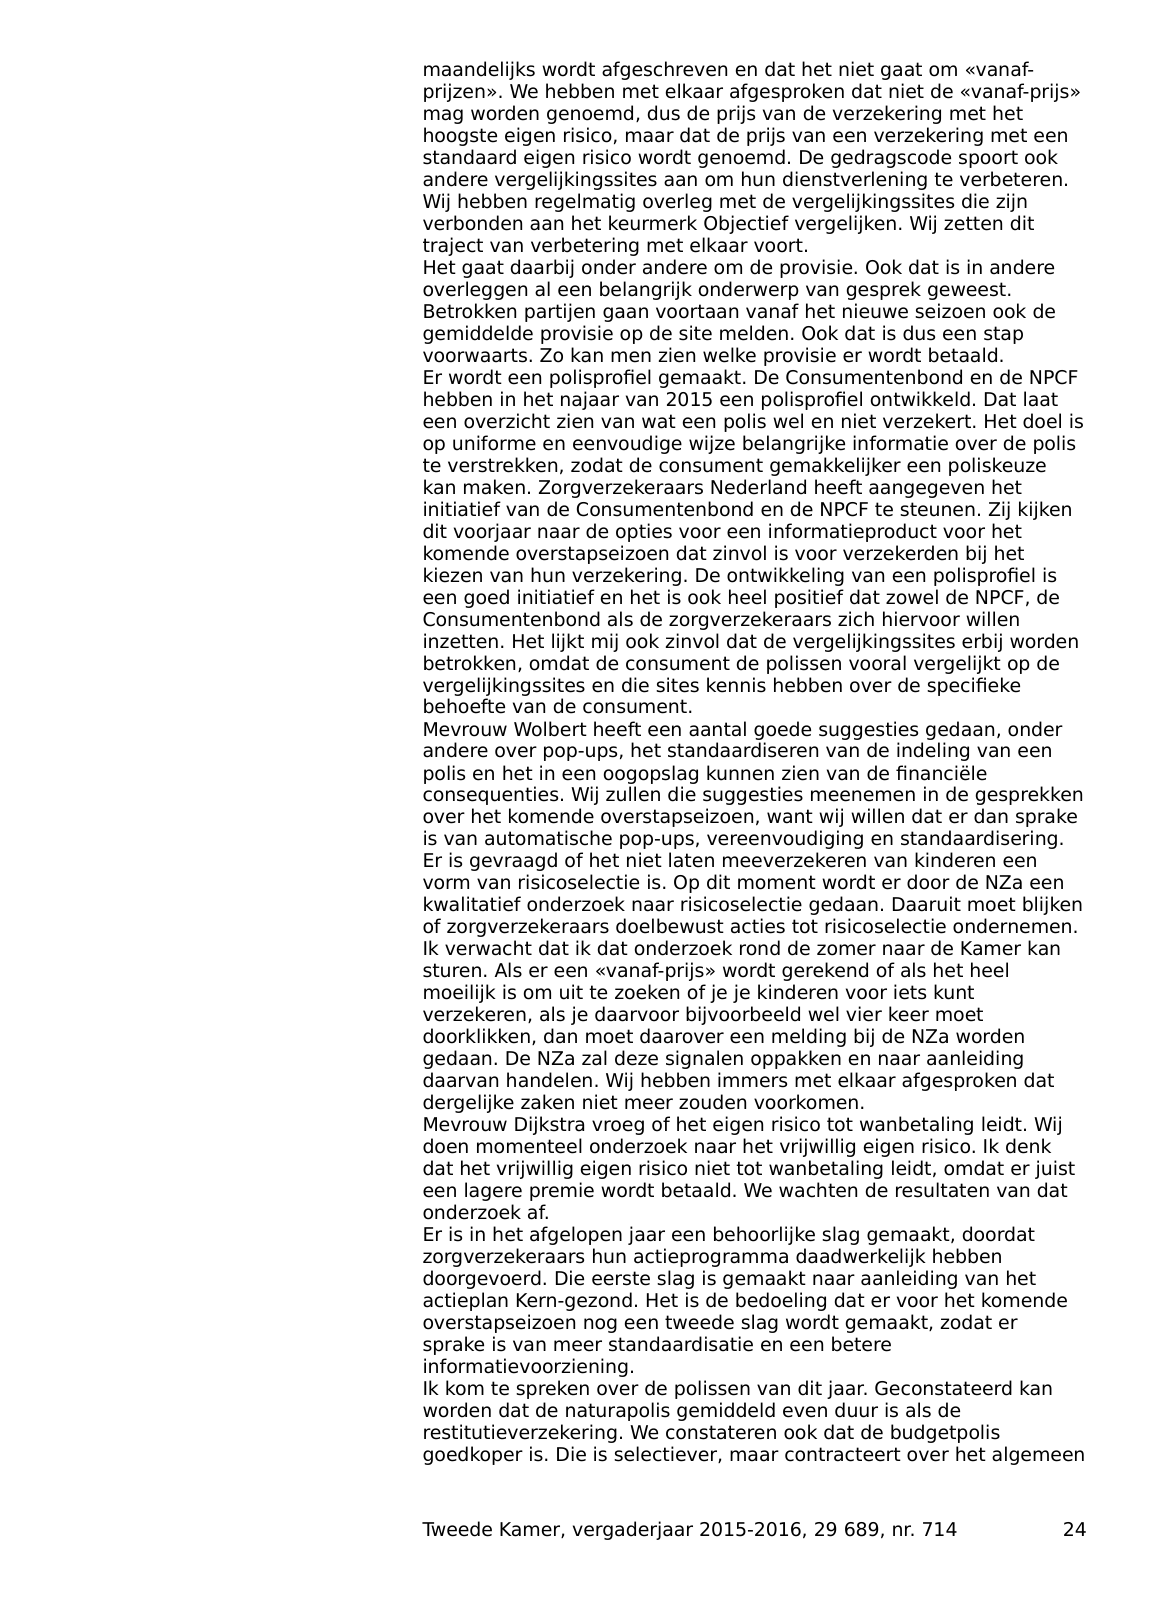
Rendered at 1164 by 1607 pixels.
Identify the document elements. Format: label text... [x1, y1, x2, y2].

text Ik kom te spreken over de polissen van dit jaar. Geconstateerd kan worden dat de naturapolis gemiddeld even duur is als de restitutieverzekering. We constateren ook dat de budgetpolis goedkoper is. Die is selectiever, maar contracteert over het algemeen [422, 1378, 1087, 1466]
text Er wordt een polisprofiel gemaakt. De Consumentenbond en de NPCF hebben in het najaar van 2015 een polisprofiel ontwikkeld. Dat laat een overzicht zien van wat een polis wel en niet verzekert. Het doel is op uniforme en eenvoudige wijze belangrijke informatie over de polis te verstrekken, zodat de consument gemakkelijker een poliskeuze kan maken. Zorgverzekeraars Nederland heeft aangegeven het initiatief van de Consumentenbond en de NPCF te steunen. Zij kijken dit voorjaar naar de opties voor een informatieproduct voor het komende overstapseizoen dat zinvol is voor verzekerden bij het kiezen van hun verzekering. De ontwikkeling van een polisprofiel is een goed initiatief en het is ook heel positief dat zowel de NPCF, de Consumentenbond als de zorgverzekeraars zich hiervoor willen inzetten. Het lijkt mij ook zinvol dat de vergelijkingssites erbij worden betrokken, omdat de consument de polissen vooral vergelijkt op de vergelijkingssites en die sites kennis hebben over de specifieke behoefte van de consument. [422, 367, 1087, 718]
text Mevrouw Wolbert heeft een aantal goede suggesties gedaan, onder andere over pop-ups, het standaardiseren van de indeling van een polis en het in een oogopslag kunnen zien van de financiële consequenties. Wij zullen die suggesties meenemen in de gesprekken over het komende overstapseizoen, want wij willen dat er dan sprake is van automatische pop-ups, vereenvoudiging en standaardisering. [422, 718, 1087, 850]
text maandelijks wordt afgeschreven en dat het niet gaat om «vanaf-prijzen». We hebben met elkaar afgesproken dat niet de «vanaf-prijs» mag worden genoemd, dus de prijs van de verzekering met het hoogste eigen risico, maar dat de prijs van een verzekering met een standaard eigen risico wordt genoemd. De gedragscode spoort ook andere vergelijkingssites aan om hun dienstverlening te verbeteren. Wij hebben regelmatig overleg met de vergelijkingssites die zijn verbonden aan het keurmerk Objectief vergelijken. Wij zetten dit traject van verbetering met elkaar voort. [422, 59, 1087, 257]
text Mevrouw Dijkstra vroeg of het eigen risico tot wanbetaling leidt. Wij doen momenteel onderzoek naar het vrijwillig eigen risico. Ik denk dat het vrijwillig eigen risico niet tot wanbetaling leidt, omdat er juist een lagere premie wordt betaald. We wachten de resultaten van dat onderzoek af. [422, 1114, 1087, 1224]
text Er is gevraagd of het niet laten meeverzekeren van kinderen een vorm van risicoselectie is. Op dit moment wordt er door de NZa een kwalitatief onderzoek naar risicoselectie gedaan. Daaruit moet blijken of zorgverzekeraars doelbewust acties tot risicoselectie ondernemen. Ik verwacht dat ik dat onderzoek rond de zomer naar de Kamer kan sturen. Als er een «vanaf-prijs» wordt gerekend of als het heel moeilijk is om uit te zoeken of je je kinderen voor iets kunt verzekeren, als je daarvoor bijvoorbeeld wel vier keer moet doorklikken, dan moet daarover een melding bij de NZa worden gedaan. De NZa zal deze signalen oppakken en naar aanleiding daarvan handelen. Wij hebben immers met elkaar afgesproken dat dergelijke zaken niet meer zouden voorkomen. [422, 850, 1087, 1114]
text Het gaat daarbij onder andere om de provisie. Ook dat is in andere overleggen al een belangrijk onderwerp van gesprek geweest. Betrokken partijen gaan voortaan vanaf het nieuwe seizoen ook de gemiddelde provisie op de site melden. Ook dat is dus een stap voorwaarts. Zo kan men zien welke provisie er wordt betaald. [422, 257, 1087, 367]
text Er is in het afgelopen jaar een behoorlijke slag gemaakt, doordat zorgverzekeraars hun actieprogramma daadwerkelijk hebben doorgevoerd. Die eerste slag is gemaakt naar aanleiding van het actieplan Kern-gezond. Het is de bedoeling dat er voor het komende overstapseizoen nog een tweede slag wordt gemaakt, zodat er sprake is van meer standaardisatie en een betere informatievoorziening. [422, 1224, 1087, 1378]
